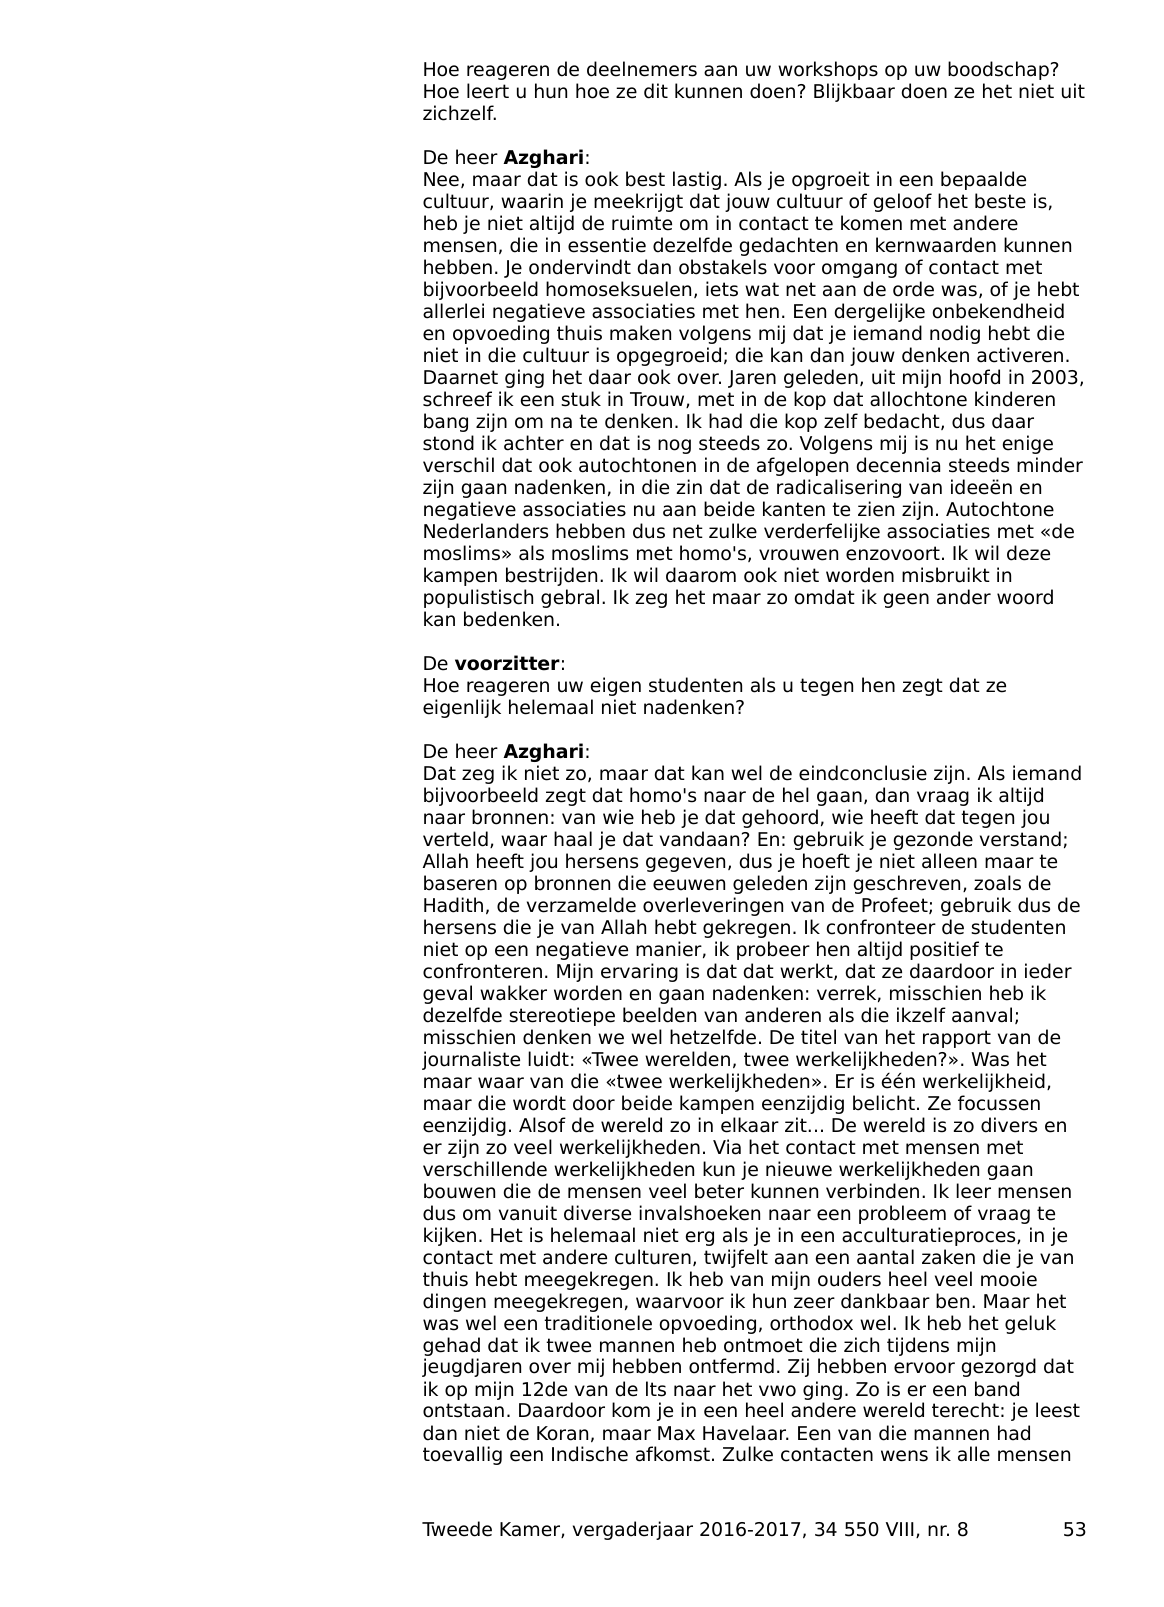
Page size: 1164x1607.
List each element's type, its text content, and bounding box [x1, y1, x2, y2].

text Hoe reageren de deelnemers aan uw workshops op uw boodschap? Hoe leert u hun hoe ze dit kunnen doen? Blijkbaar doen ze het niet uit zichzelf. [422, 59, 1087, 125]
text Nee, maar dat is ook best lastig. Als je opgroeit in een bepaalde cultuur, waarin je meekrijgt dat jouw cultuur of geloof het beste is, heb je niet altijd de ruimte om in contact te komen met andere mensen, die in essentie dezelfde gedachten en kernwaarden kunnen hebben. Je ondervindt dan obstakels voor omgang of contact met bijvoorbeeld homoseksuelen, iets wat net aan de orde was, of je hebt allerlei negatieve associaties met hen. Een dergelijke onbekendheid en opvoeding thuis maken volgens mij dat je iemand nodig hebt die niet in die cultuur is opgegroeid; die kan dan jouw denken activeren. Daarnet ging het daar ook over. Jaren geleden, uit mijn hoofd in 2003, schreef ik een stuk in Trouw, met in de kop dat allochtone kinderen bang zijn om na te denken. Ik had die kop zelf bedacht, dus daar stond ik achter en dat is nog steeds zo. Volgens mij is nu het enige verschil dat ook autochtonen in de afgelopen decennia steeds minder zijn gaan nadenken, in die zin dat de radicalisering van ideeën en negatieve associaties nu aan beide kanten te zien zijn. Autochtone Nederlanders hebben dus net zulke verderfelijke associaties met «de moslims» als moslims met homo's, vrouwen enzovoort. Ik wil deze kampen bestrijden. Ik wil daarom ook niet worden misbruikt in populistisch gebral. Ik zeg het maar zo omdat ik geen ander woord kan bedenken. [422, 169, 1087, 631]
text Dat zeg ik niet zo, maar dat kan wel de eindconclusie zijn. Als iemand bijvoorbeeld zegt dat homo's naar de hel gaan, dan vraag ik altijd naar bronnen: van wie heb je dat gehoord, wie heeft dat tegen jou verteld, waar haal je dat vandaan? En: gebruik je gezonde verstand; Allah heeft jou hersens gegeven, dus je hoeft je niet alleen maar te baseren op bronnen die eeuwen geleden zijn geschreven, zoals de Hadith, de verzamelde overleveringen van de Profeet; gebruik dus de hersens die je van Allah hebt gekregen. Ik confronteer de studenten niet op een negatieve manier, ik probeer hen altijd positief te confronteren. Mijn ervaring is dat dat werkt, dat ze daardoor in ieder geval wakker worden en gaan nadenken: verrek, misschien heb ik dezelfde stereotiepe beelden van anderen als die ikzelf aanval; misschien denken we wel hetzelfde. De titel van het rapport van de journaliste luidt: «Twee werelden, twee werkelijkheden?». Was het maar waar van die «twee werkelijkheden». Er is één werkelijkheid, maar die wordt door beide kampen eenzijdig belicht. Ze focussen eenzijdig. Alsof de wereld zo in elkaar zit... De wereld is zo divers en er zijn zo veel werkelijkheden. Via het contact met mensen met verschillende werkelijkheden kun je nieuwe werkelijkheden gaan bouwen die de mensen veel beter kunnen verbinden. Ik leer mensen dus om vanuit diverse invalshoeken naar een probleem of vraag te kijken. Het is helemaal niet erg als je in een acculturatieproces, in je contact met andere culturen, twijfelt aan een aantal zaken die je van thuis hebt meegekregen. Ik heb van mijn ouders heel veel mooie dingen meegekregen, waarvoor ik hun zeer dankbaar ben. Maar het was wel een traditionele opvoeding, orthodox wel. Ik heb het geluk gehad dat ik twee mannen heb ontmoet die zich tijdens mijn jeugdjaren over mij hebben ontfermd. Zij hebben ervoor gezorgd dat ik op mijn 12de van de lts naar het vwo ging. Zo is er een band ontstaan. Daardoor kom je in een heel andere wereld terecht: je leest dan niet de Koran, maar Max Havelaar. Een van die mannen had toevallig een Indische afkomst. Zulke contacten wens ik alle mensen [422, 763, 1087, 1466]
text De heer Azghari: [422, 741, 1087, 763]
text De heer Azghari: [422, 147, 1087, 169]
text De voorzitter: [422, 653, 1087, 675]
text Hoe reageren uw eigen studenten als u tegen hen zegt dat ze eigenlijk helemaal niet nadenken? [422, 675, 1087, 719]
